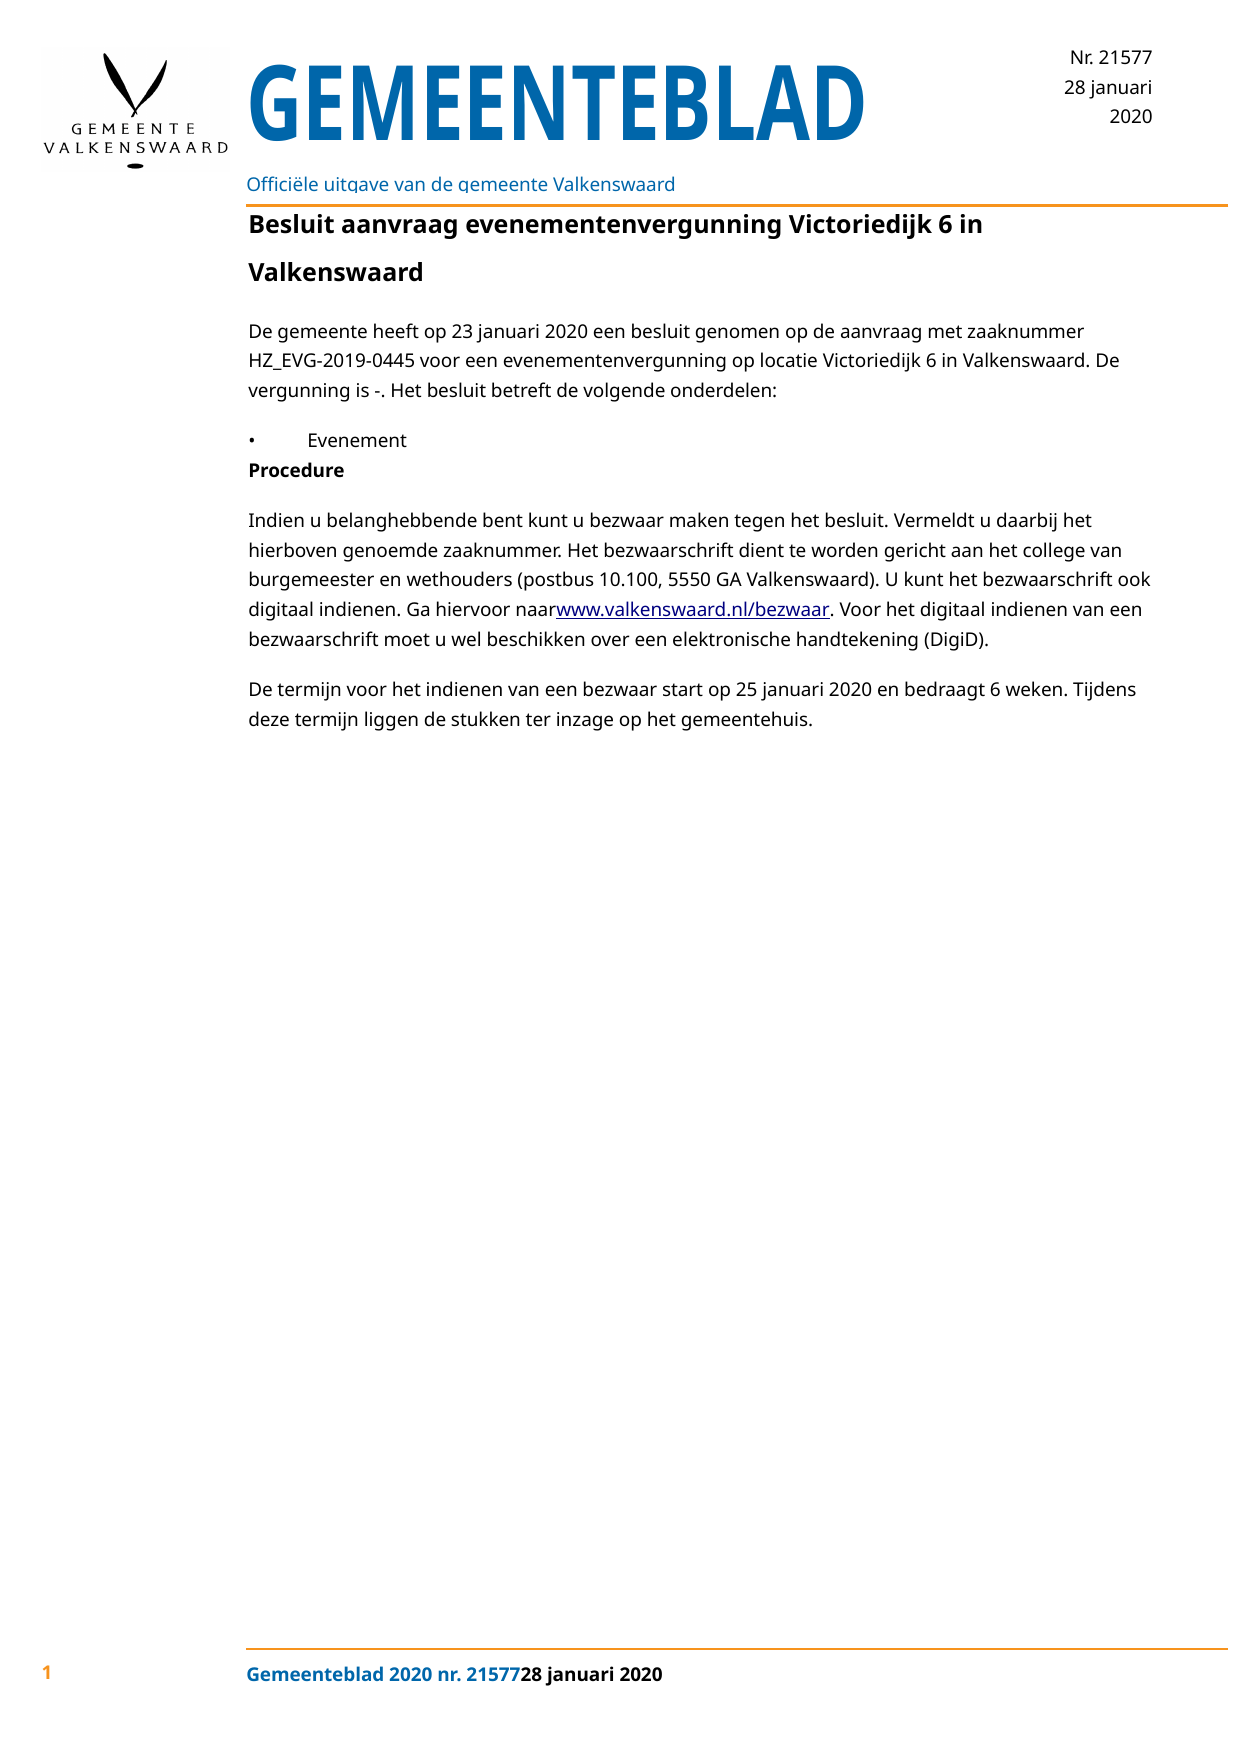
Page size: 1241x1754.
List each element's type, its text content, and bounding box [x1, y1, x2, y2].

text Procedure [248, 457, 1152, 483]
list Evenement [248, 427, 1152, 453]
text Besluit aanvraag evenementenvergunning Victoriedijk 6 in Valkenswaard [248, 207, 1152, 288]
picture [41, 47, 231, 172]
text De termijn voor het indienen van een bezwaar start op 25 januari 2020 en bedraagt 6 weken. Tijdens deze termijn liggen de stukken ter inzage op het gemeentehuis. [248, 676, 1152, 732]
text Indien u belanghebbende bent kunt u bezwaar maken tegen het besluit. Vermeldt u daarbij het hierboven genoemde zaaknummer. Het bezwaarschrift dient te worden gericht aan het college van burgemeester en wethouders (postbus 10.100, 5550 GA Valkenswaard). U kunt het bezwaarschrift ook digitaal indienen. Ga hiervoor naarwww.valkenswaard.nl/bezwaar. Voor het digitaal indienen van een bezwaarschrift moet u wel beschikken over een elektronische handtekening (DigiD). [248, 507, 1152, 652]
text De gemeente heeft op 23 januari 2020 een besluit genomen op de aanvraag met zaaknummer HZ_EVG-2019-0445 voor een evenementenvergunning op locatie Victoriedijk 6 in Valkenswaard. De vergunning is -. Het besluit betreft de volgende onderdelen: [248, 318, 1152, 403]
